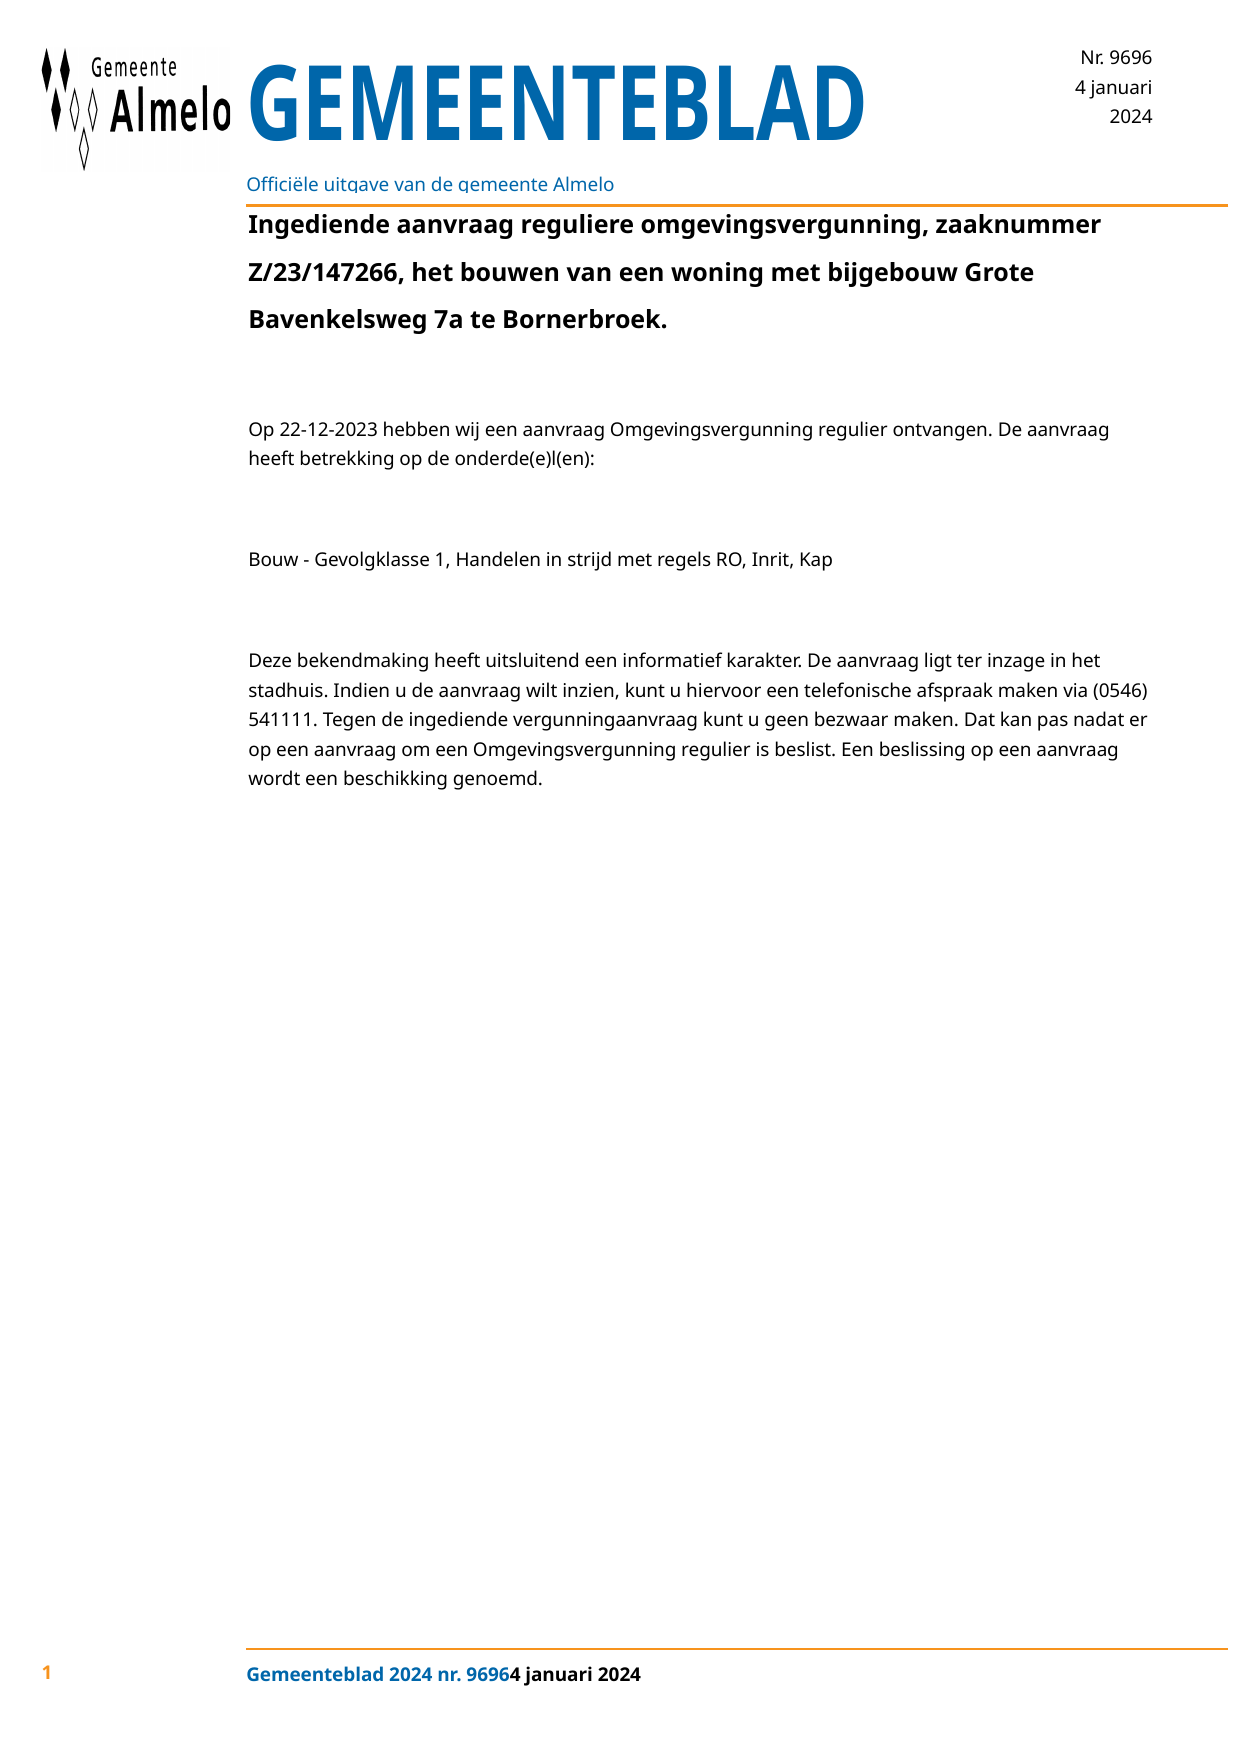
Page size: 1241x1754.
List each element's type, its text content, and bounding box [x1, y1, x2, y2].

text Ingediende aanvraag reguliere omgevingsvergunning, zaaknummer Z/23/147266, het bouwen van een woning met bijgebouw Grote Bavenkelsweg 7a te Bornerbroek. [248, 207, 1152, 336]
text Op 22-12-2023 hebben wij een aanvraag Omgevingsvergunning regulier ontvangen. De aanvraag heeft betrekking op de onderde(e)l(en): [248, 416, 1152, 471]
text Bouw - Gevolgklasse 1, Handelen in strijd met regels RO, Inrit, Kap [248, 546, 1152, 572]
text Deze bekendmaking heeft uitsluitend een informatief karakter. De aanvraag ligt ter inzage in het stadhuis. Indien u de aanvraag wilt inzien, kunt u hiervoor een telefonische afspraak maken via (0546) 541111. Tegen de ingediende vergunningaanvraag kunt u geen bezwaar maken. Dat kan pas nadat er op een aanvraag om een Omgevingsvergunning regulier is beslist. Een beslissing op een aanvraag wordt een beschikking genoemd. [248, 647, 1152, 791]
picture [41, 47, 231, 172]
